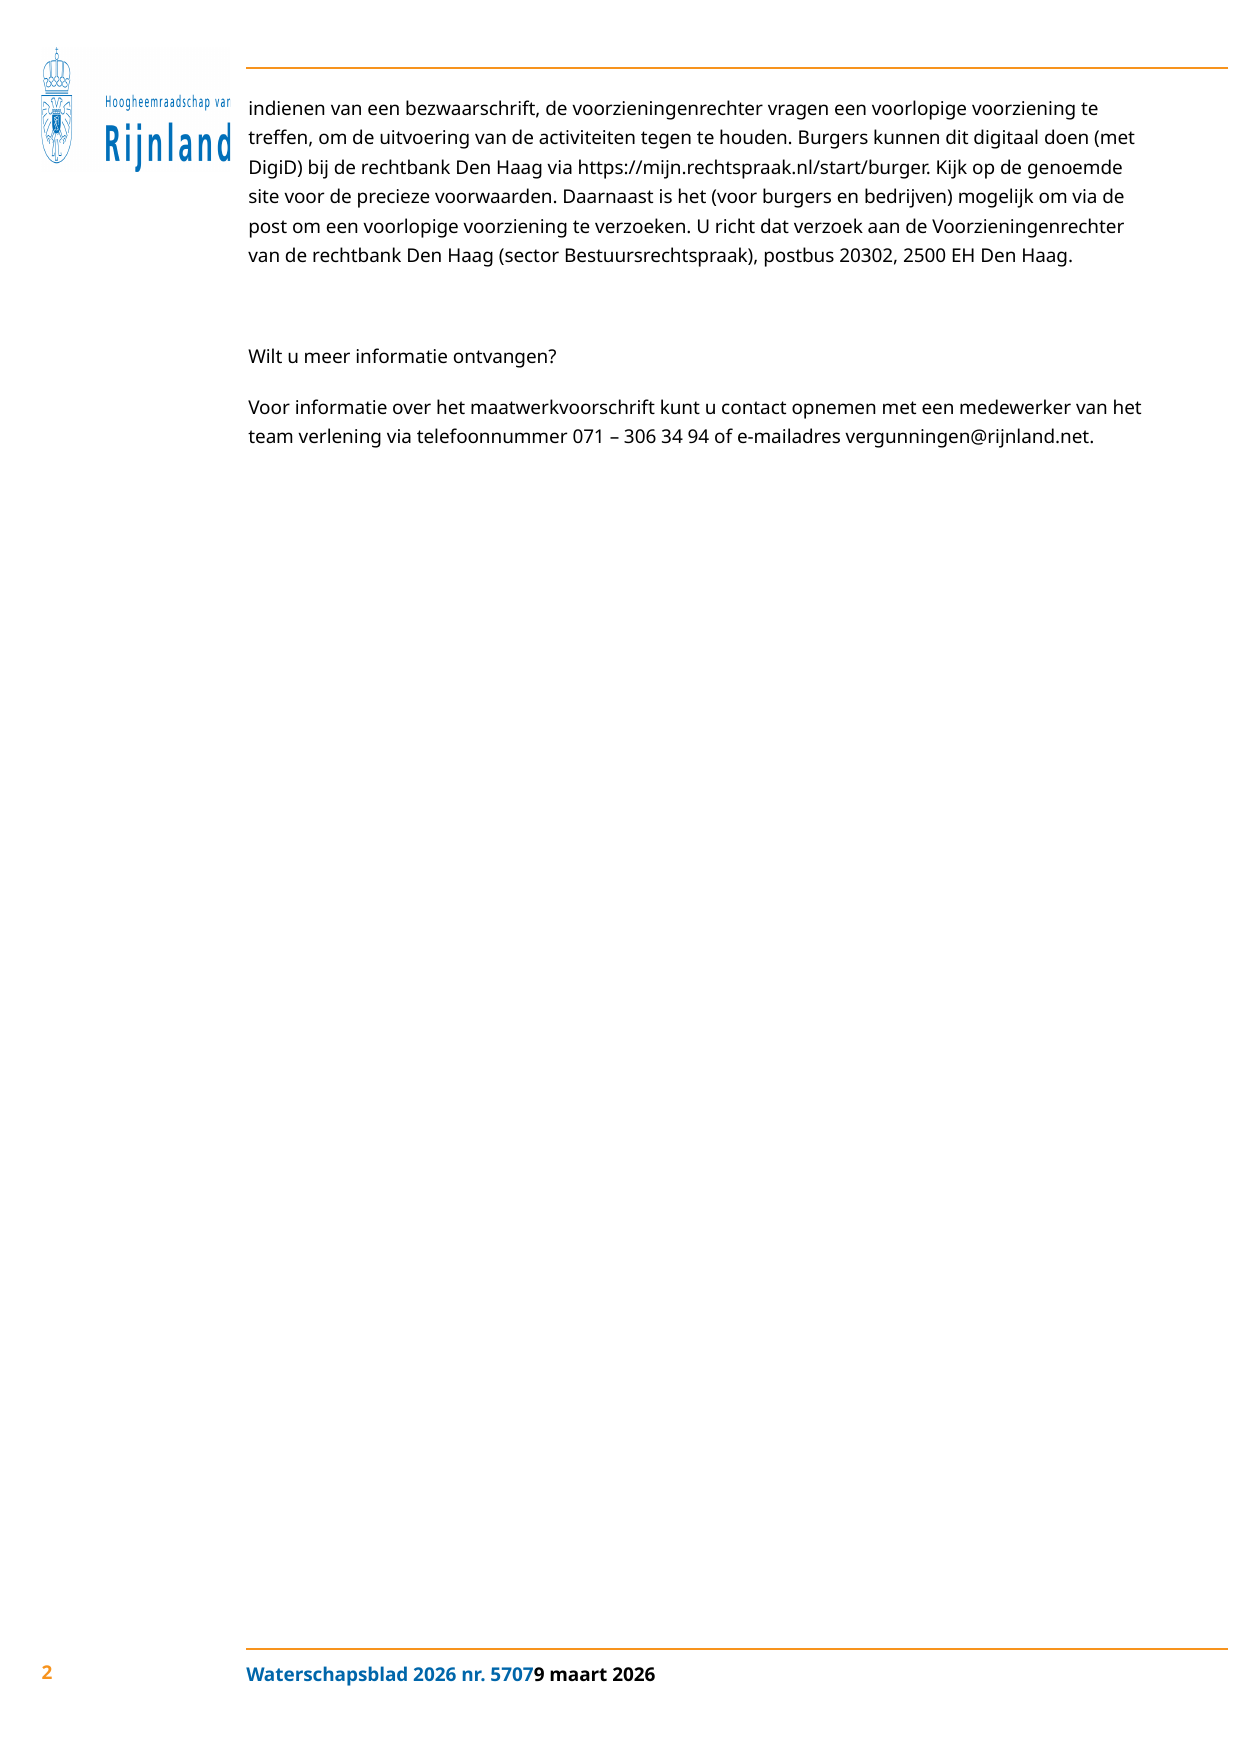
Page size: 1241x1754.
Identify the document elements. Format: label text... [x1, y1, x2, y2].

picture [41, 47, 231, 172]
text Voor informatie over het maatwerkvoorschrift kunt u contact opnemen met een medewerker van het team verlening via telefoonnummer 071 – 306 34 94 of e-mailadres vergunningen@rijnland.net. [248, 394, 1152, 449]
text Wilt u meer informatie ontvangen? [248, 343, 1152, 369]
text indienen van een bezwaarschrift, de voorzieningenrechter vragen een voorlopige voorziening te treffen, om de uitvoering van de activiteiten tegen te houden. Burgers kunnen dit digitaal doen (met DigiD) bij de rechtbank Den Haag via https://mijn.rechtspraak.nl/start/burger. Kijk op de genoemde site voor de precieze voorwaarden. Daarnaast is het (voor burgers en bedrijven) mogelijk om via de post om een voorlopige voorziening te verzoeken. U richt dat verzoek aan de Voorzieningenrechter van de rechtbank Den Haag (sector Bestuursrechtspraak), postbus 20302, 2500 EH Den Haag. [248, 95, 1152, 268]
